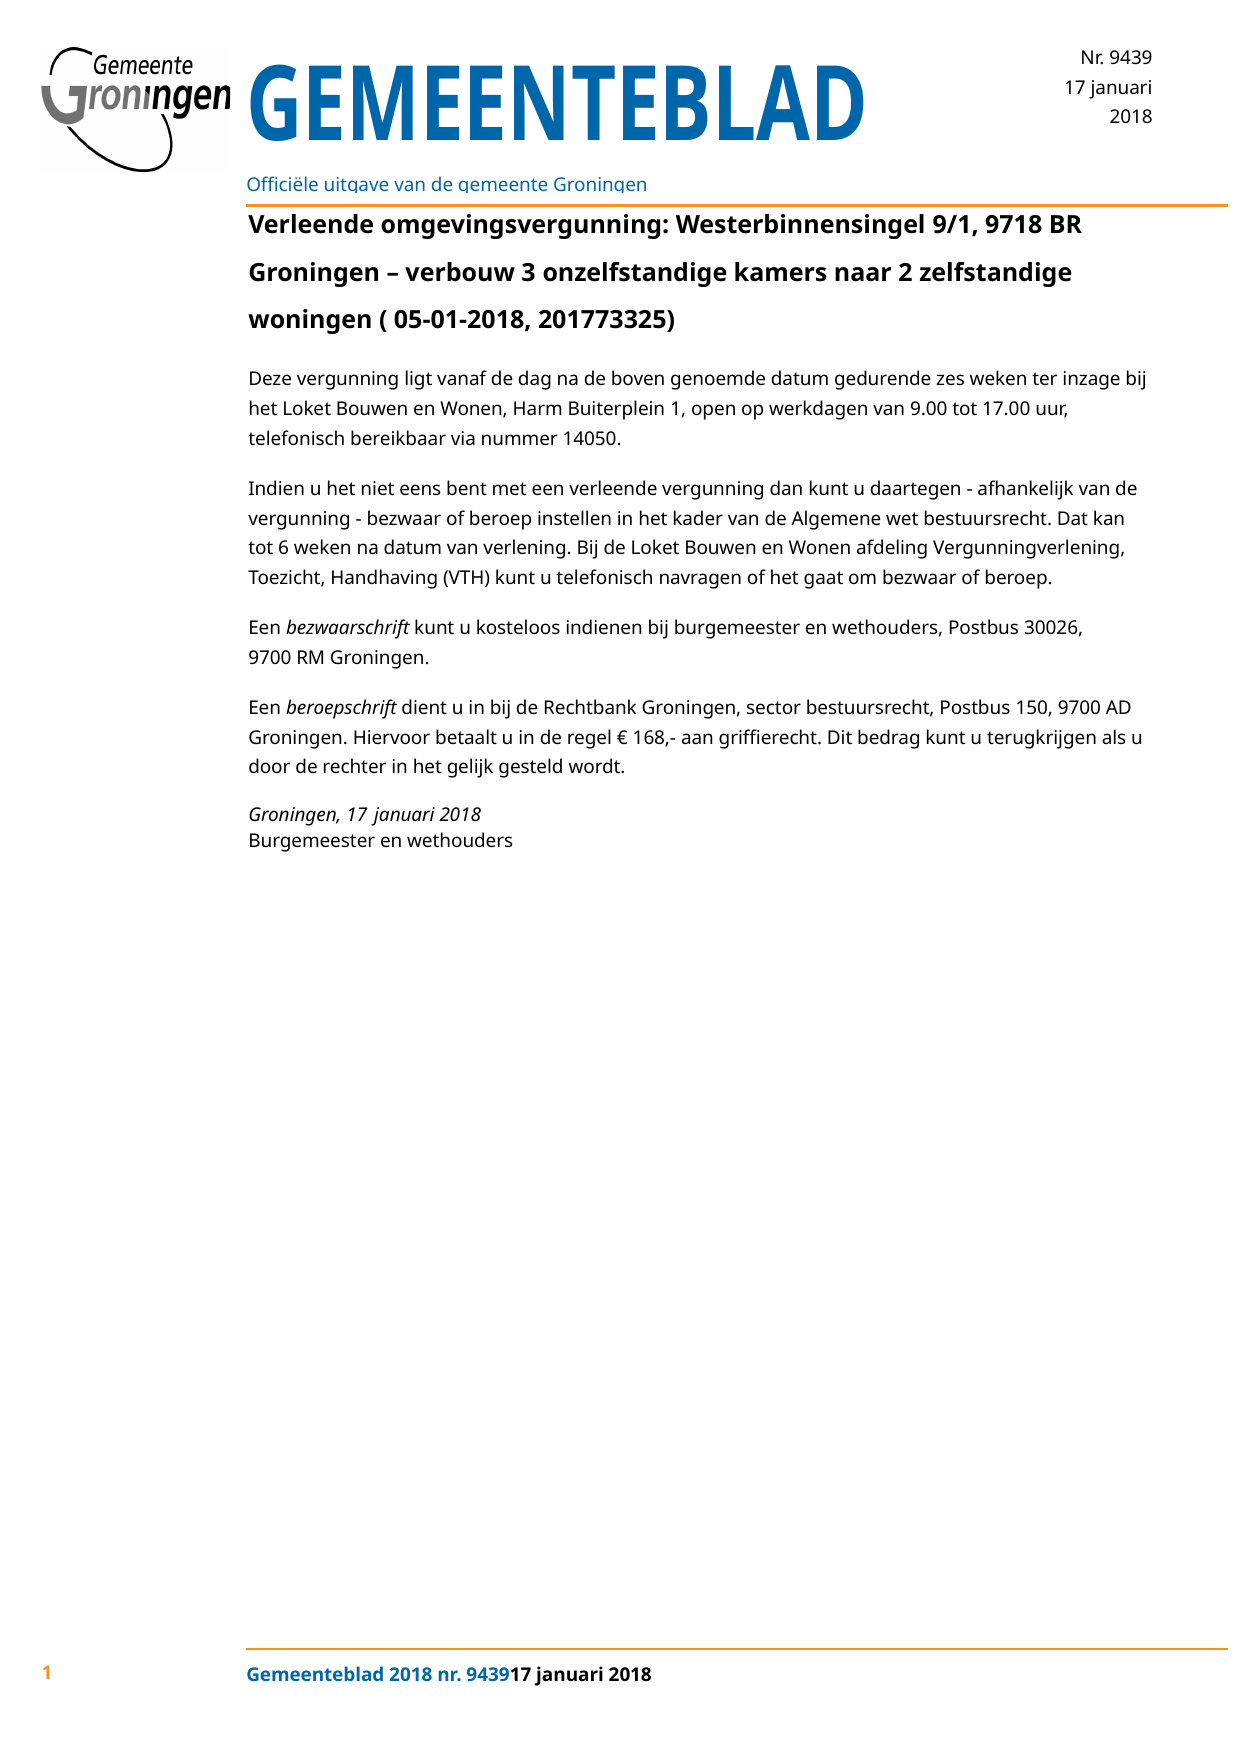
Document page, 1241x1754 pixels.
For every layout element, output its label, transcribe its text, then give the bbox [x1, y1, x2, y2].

text Deze vergunning ligt vanaf de dag na de boven genoemde datum gedurende zes weken ter inzage bij het Loket Bouwen en Wonen, Harm Buiterplein 1, open op werkdagen van 9.00 tot 17.00 uur, telefonisch bereikbaar via nummer 14050. [248, 366, 1152, 450]
text Indien u het niet eens bent met een verleende vergunning dan kunt u daartegen - afhankelijk van de vergunning - bezwaar of beroep instellen in het kader van de Algemene wet bestuursrecht. Dat kan tot 6 weken na datum van verlening. Bij de Loket Bouwen en Wonen afdeling Vergunningverlening, Toezicht, Handhaving (VTH) kunt u telefonisch navragen of het gaat om bezwaar of beroep. [248, 475, 1152, 589]
text Een bezwaarschrift kunt u kosteloos indienen bij burgemeester en wethouders, Postbus 30026, 9700 RM Groningen. [248, 614, 1152, 669]
text Groningen, 17 januari 2018 [248, 801, 1152, 827]
picture [41, 47, 231, 172]
text Burgemeester en wethouders [248, 827, 1152, 853]
text Verleende omgevingsvergunning: Westerbinnensingel 9/1, 9718 BR Groningen – verbouw 3 onzelfstandige kamers naar 2 zelfstandige woningen ( 05-01-2018, 201773325) [248, 207, 1152, 336]
text Een beroepschrift dient u in bij de Rechtbank Groningen, sector bestuursrecht, Postbus 150, 9700 AD Groningen. Hiervoor betaalt u in de regel € 168,- aan griffierecht. Dit bedrag kunt u terugkrijgen als u door de rechter in het gelijk gesteld wordt. [248, 694, 1152, 779]
